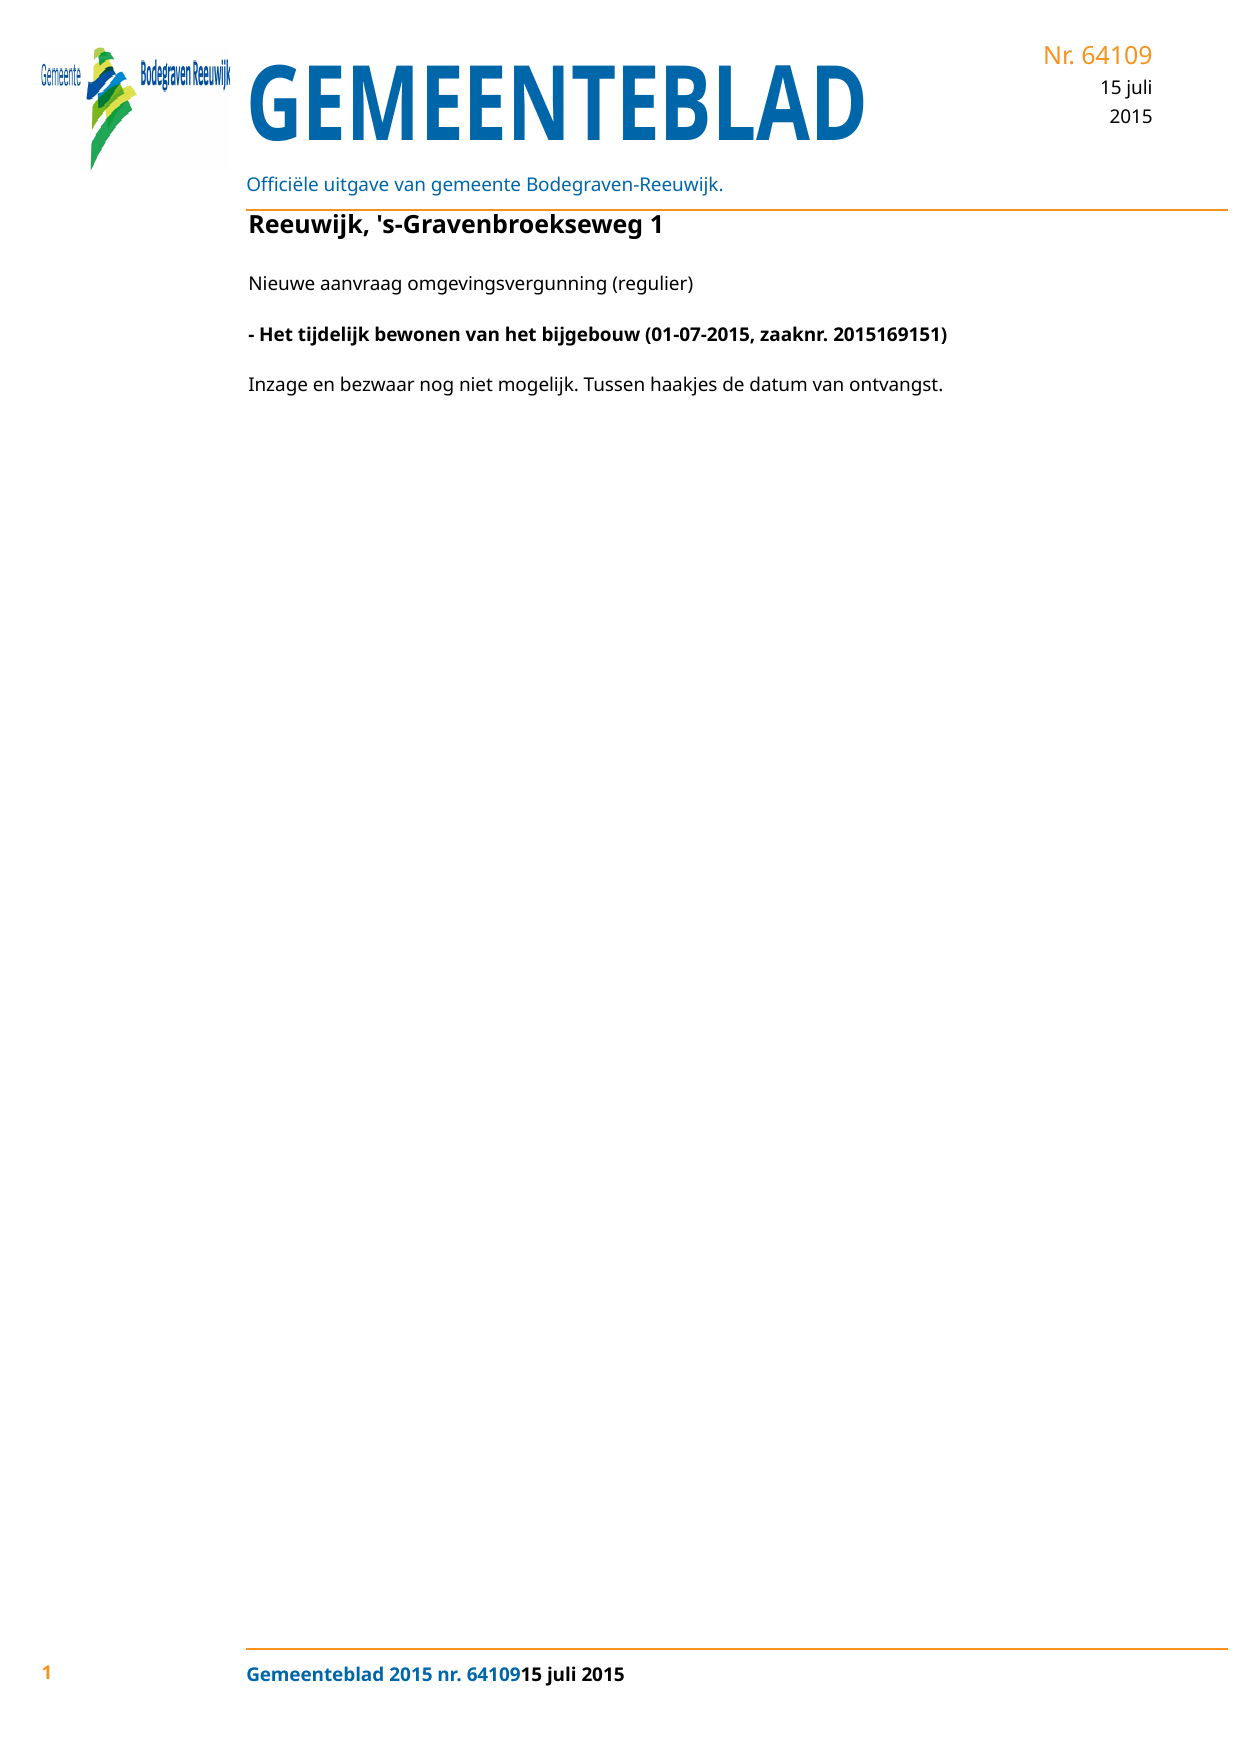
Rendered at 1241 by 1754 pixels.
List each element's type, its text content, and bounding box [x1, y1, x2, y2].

picture [41, 47, 231, 172]
text Reeuwijk, 's‑Gravenbroekseweg 1 [248, 211, 1152, 241]
text Nieuwe aanvraag omgevingsvergunning (regulier) [248, 270, 1152, 296]
text - Het tijdelijk bewonen van het bijgebouw (01‑07‑2015, zaaknr. 2015169151) [248, 321, 1152, 346]
text Inzage en bezwaar nog niet mogelijk. Tussen haakjes de datum van ontvangst. [248, 371, 1152, 397]
